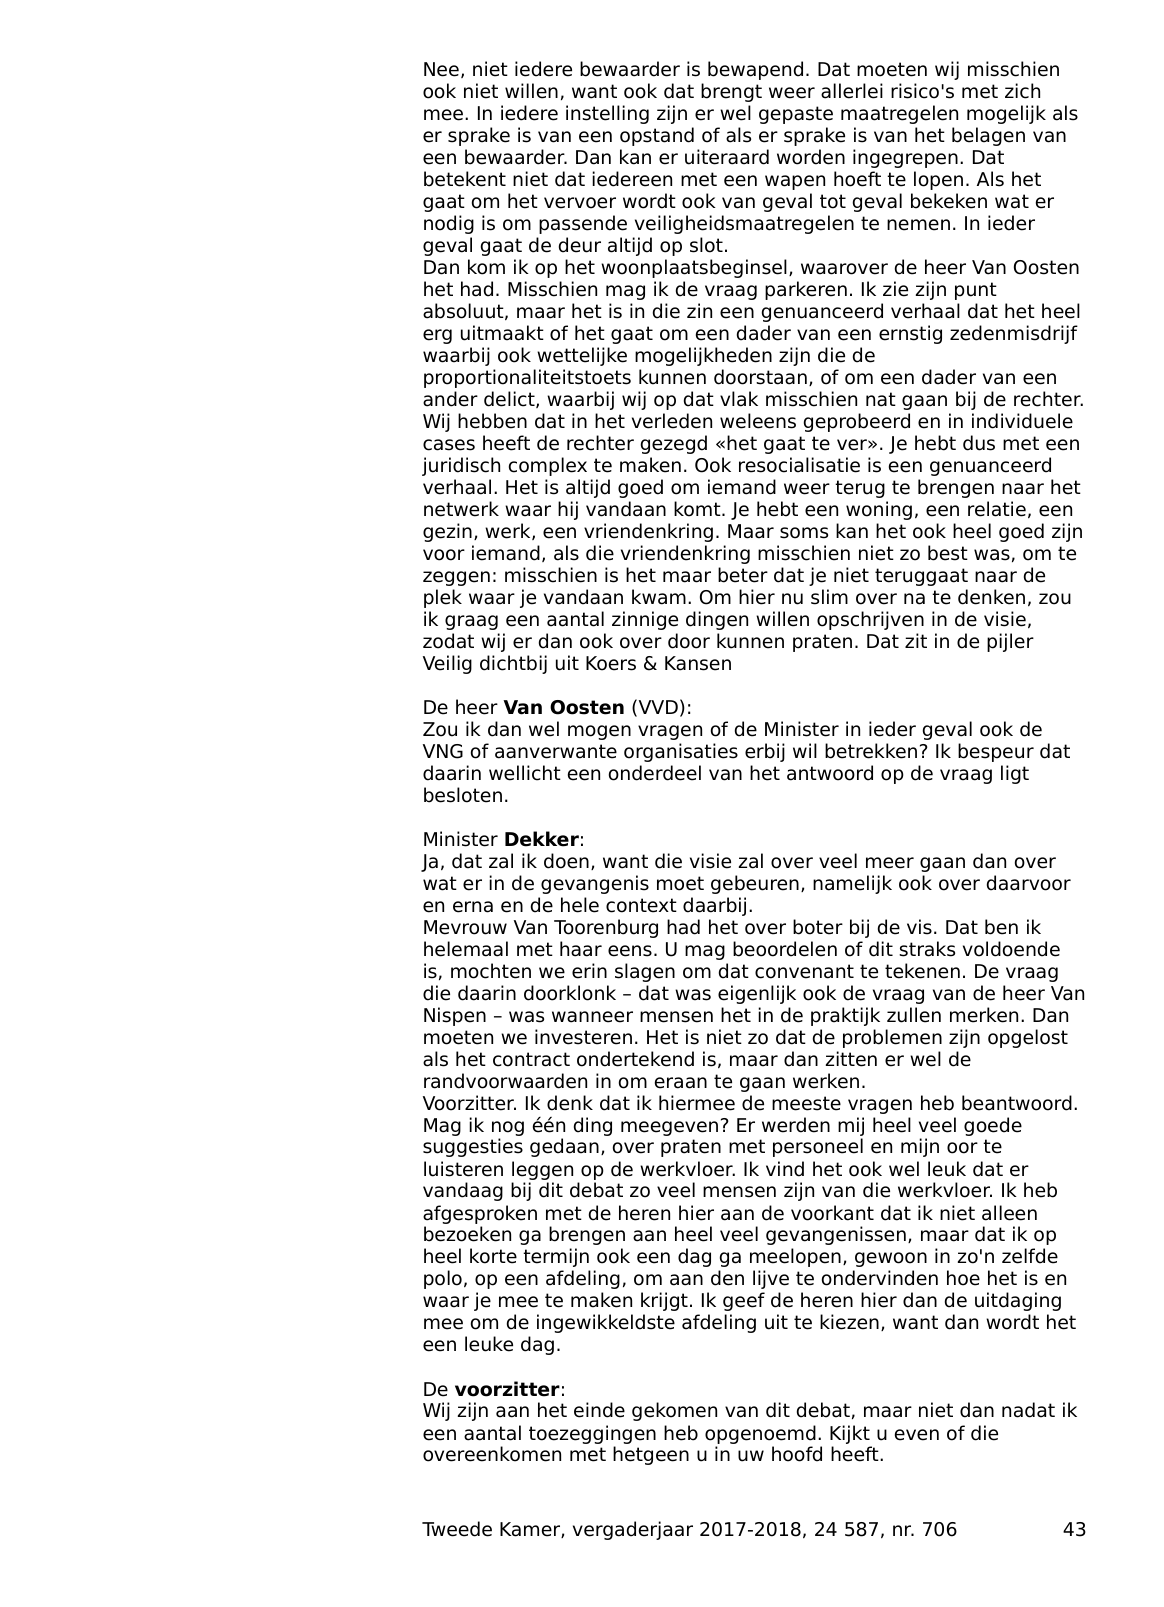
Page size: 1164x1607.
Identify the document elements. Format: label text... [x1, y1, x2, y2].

text Nee, niet iedere bewaarder is bewapend. Dat moeten wij misschien ook niet willen, want ook dat brengt weer allerlei risico's met zich mee. In iedere instelling zijn er wel gepaste maatregelen mogelijk als er sprake is van een opstand of als er sprake is van het belagen van een bewaarder. Dan kan er uiteraard worden ingegrepen. Dat betekent niet dat iedereen met een wapen hoeft te lopen. Als het gaat om het vervoer wordt ook van geval tot geval bekeken wat er nodig is om passende veiligheidsmaatregelen te nemen. In ieder geval gaat de deur altijd op slot. [422, 59, 1087, 257]
text Ja, dat zal ik doen, want die visie zal over veel meer gaan dan over wat er in de gevangenis moet gebeuren, namelijk ook over daarvoor en erna en de hele context daarbij. [422, 851, 1087, 917]
text Zou ik dan wel mogen vragen of de Minister in ieder geval ook de VNG of aanverwante organisaties erbij wil betrekken? Ik bespeur dat daarin wellicht een onderdeel van het antwoord op de vraag ligt besloten. [422, 719, 1087, 807]
text Wij zijn aan het einde gekomen van dit debat, maar niet dan nadat ik een aantal toezeggingen heb opgenoemd. Kijkt u even of die overeenkomen met hetgeen u in uw hoofd heeft. [422, 1400, 1087, 1466]
text Mevrouw Van Toorenburg had het over boter bij de vis. Dat ben ik helemaal met haar eens. U mag beoordelen of dit straks voldoende is, mochten we erin slagen om dat convenant te tekenen. De vraag die daarin doorklonk – dat was eigenlijk ook de vraag van de heer Van Nispen – was wanneer mensen het in de praktijk zullen merken. Dan moeten we investeren. Het is niet zo dat de problemen zijn opgelost als het contract ondertekend is, maar dan zitten er wel de randvoorwaarden in om eraan te gaan werken. [422, 917, 1087, 1092]
text De heer Van Oosten (VVD): [422, 697, 1087, 719]
text Dan kom ik op het woonplaatsbeginsel, waarover de heer Van Oosten het had. Misschien mag ik de vraag parkeren. Ik zie zijn punt absoluut, maar het is in die zin een genuanceerd verhaal dat het heel erg uitmaakt of het gaat om een dader van een ernstig zedenmisdrijf waarbij ook wettelijke mogelijkheden zijn die de proportionaliteitstoets kunnen doorstaan, of om een dader van een ander delict, waarbij wij op dat vlak misschien nat gaan bij de rechter. Wij hebben dat in het verleden weleens geprobeerd en in individuele cases heeft de rechter gezegd «het gaat te ver». Je hebt dus met een juridisch complex te maken. Ook resocialisatie is een genuanceerd verhaal. Het is altijd goed om iemand weer terug te brengen naar het netwerk waar hij vandaan komt. Je hebt een woning, een relatie, een gezin, werk, een vriendenkring. Maar soms kan het ook heel goed zijn voor iemand, als die vriendenkring misschien niet zo best was, om te zeggen: misschien is het maar beter dat je niet teruggaat naar de plek waar je vandaan kwam. Om hier nu slim over na te denken, zou ik graag een aantal zinnige dingen willen opschrijven in de visie, zodat wij er dan ook over door kunnen praten. Dat zit in de pijler Veilig dichtbij uit Koers & Kansen [422, 257, 1087, 674]
text De voorzitter: [422, 1378, 1087, 1400]
text Minister Dekker: [422, 829, 1087, 851]
text Voorzitter. Ik denk dat ik hiermee de meeste vragen heb beantwoord. Mag ik nog één ding meegeven? Er werden mij heel veel goede suggesties gedaan, over praten met personeel en mijn oor te luisteren leggen op de werkvloer. Ik vind het ook wel leuk dat er vandaag bij dit debat zo veel mensen zijn van die werkvloer. Ik heb afgesproken met de heren hier aan de voorkant dat ik niet alleen bezoeken ga brengen aan heel veel gevangenissen, maar dat ik op heel korte termijn ook een dag ga meelopen, gewoon in zo'n zelfde polo, op een afdeling, om aan den lijve te ondervinden hoe het is en waar je mee te maken krijgt. Ik geef de heren hier dan de uitdaging mee om de ingewikkeldste afdeling uit te kiezen, want dan wordt het een leuke dag. [422, 1092, 1087, 1356]
